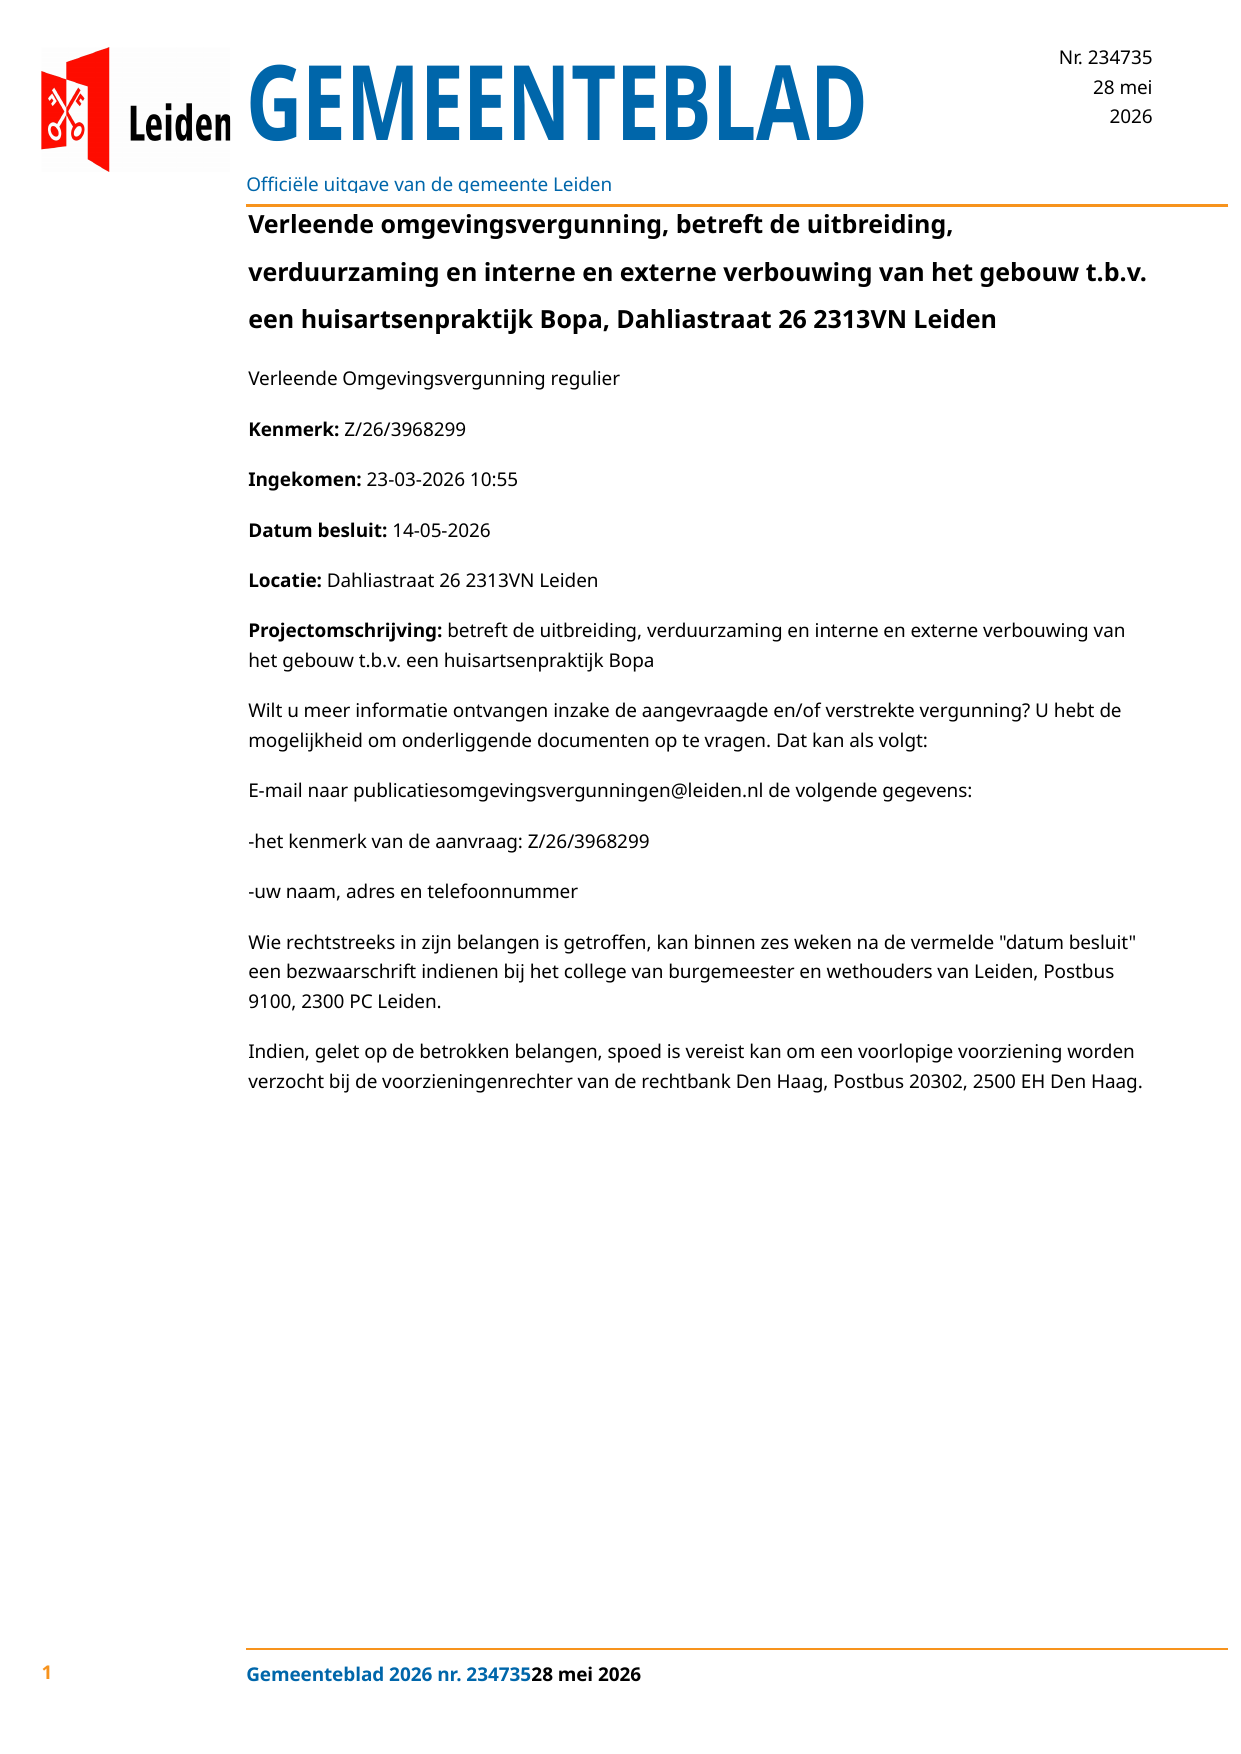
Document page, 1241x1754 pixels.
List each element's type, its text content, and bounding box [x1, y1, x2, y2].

text Wie rechtstreeks in zijn belangen is getroffen, kan binnen zes weken na de vermelde "datum besluit" een bezwaarschrift indienen bij het college van burgemeester en wethouders van Leiden, Postbus 9100, 2300 PC Leiden. [248, 929, 1152, 1014]
text -uw naam, adres en telefoonnummer [248, 878, 1152, 904]
text Verleende omgevingsvergunning, betreft de uitbreiding, verduurzaming en interne en externe verbouwing van het gebouw t.b.v. een huisartsenpraktijk Bopa, Dahliastraat 26 2313VN Leiden [248, 207, 1152, 336]
text Indien, gelet op de betrokken belangen, spoed is vereist kan om een voorlopige voorziening worden verzocht bij de voorzieningenrechter van de rechtbank Den Haag, Postbus 20302, 2500 EH Den Haag. [248, 1038, 1152, 1094]
text Kenmerk: Z/26/3968299 [248, 416, 1152, 442]
text Verleende Omgevingsvergunning regulier [248, 366, 1152, 391]
text Projectomschrijving: betreft de uitbreiding, verduurzaming en interne en externe verbouwing van het gebouw t.b.v. een huisartsenpraktijk Bopa [248, 618, 1152, 673]
text E-mail naar publicatiesomgevingsvergunningen@leiden.nl de volgende gegevens: [248, 778, 1152, 803]
text Locatie: Dahliastraat 26 2313VN Leiden [248, 567, 1152, 593]
text Ingekomen: 23-03-2026 10:55 [248, 466, 1152, 492]
text Datum besluit: 14-05-2026 [248, 517, 1152, 542]
picture [41, 47, 231, 172]
text Wilt u meer informatie ontvangen inzake de aangevraagde en/of verstrekte vergunning? U hebt de mogelijkheid om onderliggende documenten op te vragen. Dat kan als volgt: [248, 698, 1152, 753]
text -het kenmerk van de aanvraag: Z/26/3968299 [248, 828, 1152, 854]
